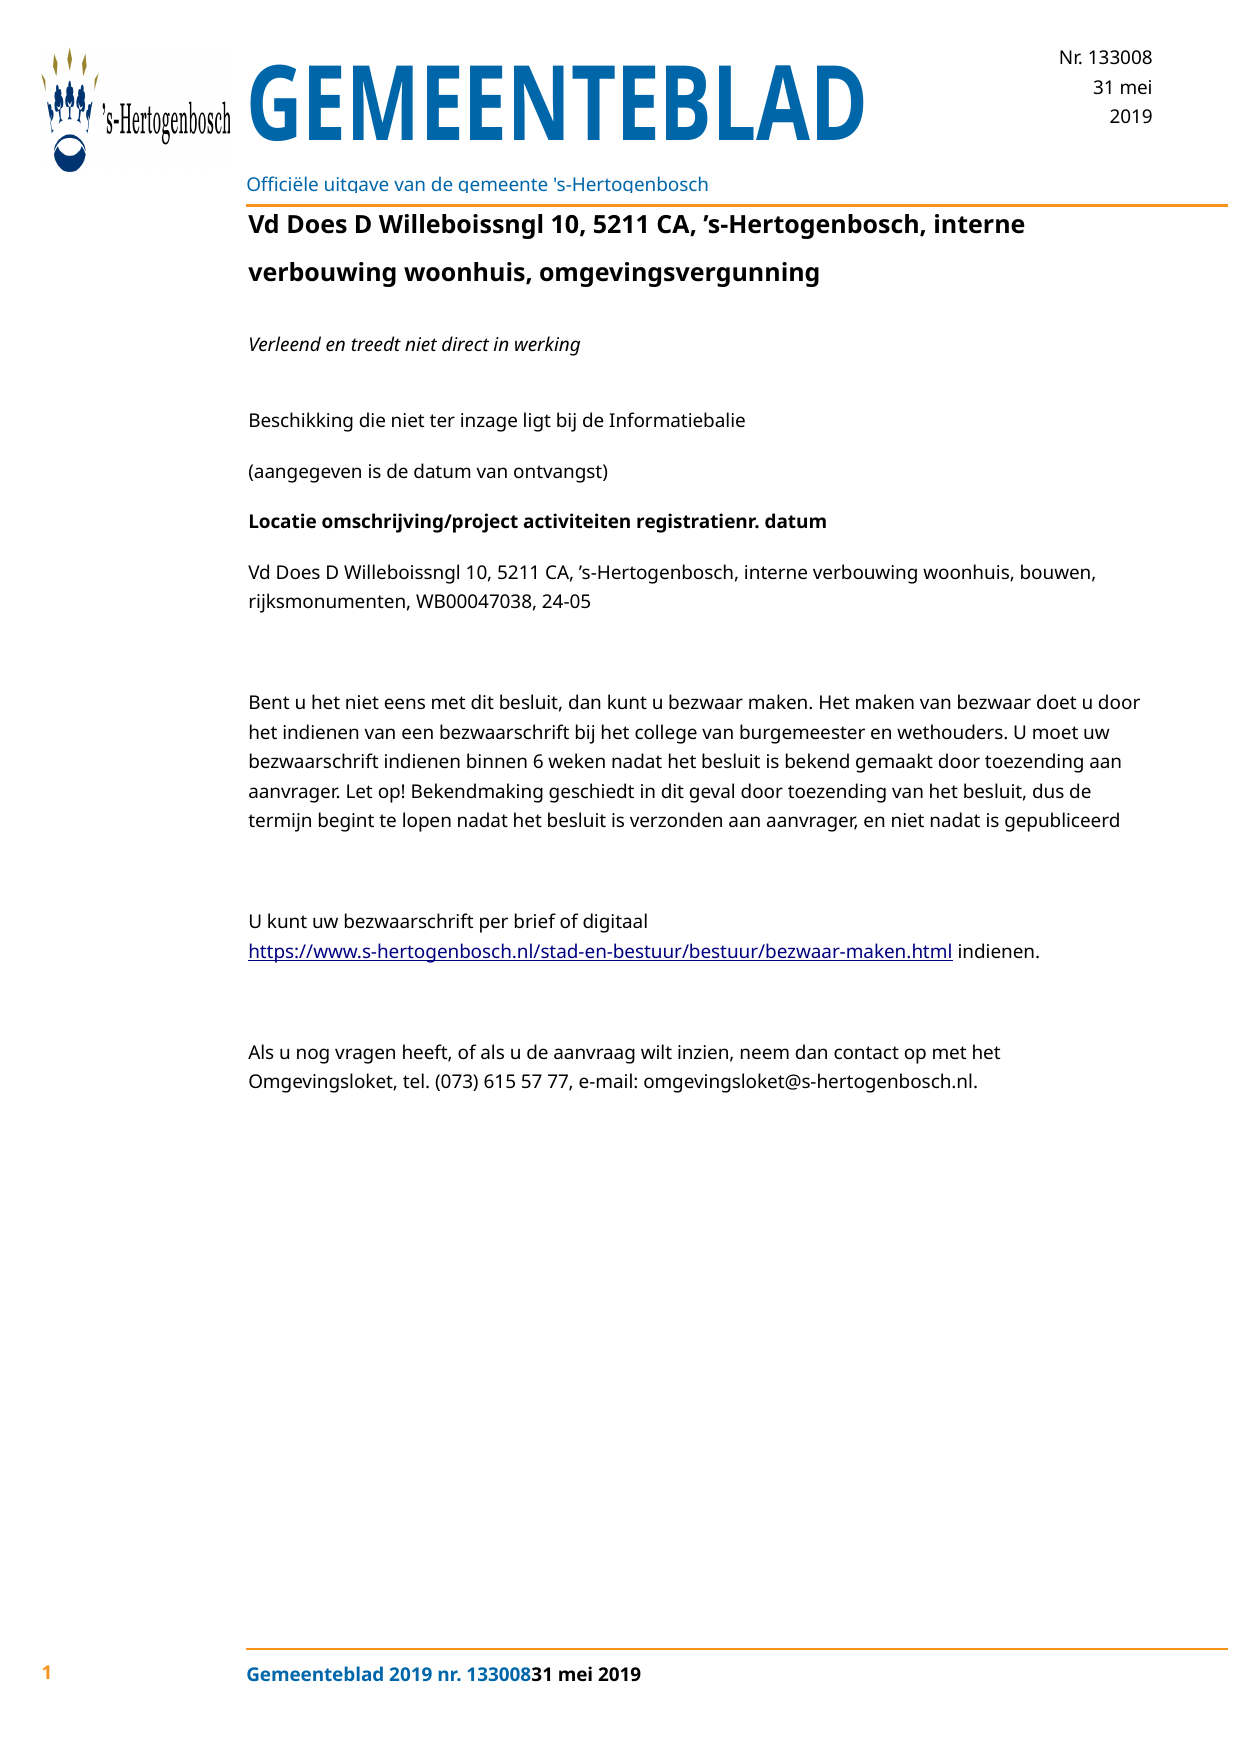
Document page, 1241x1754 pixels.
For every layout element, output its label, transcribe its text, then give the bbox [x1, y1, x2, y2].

text Locatie omschrijving/project activiteiten registratienr. datum [248, 508, 1152, 534]
text U kunt uw bezwaarschrift per brief of digitaal https://www.s-hertogenbosch.nl/stad-en-bestuur/bestuur/bezwaar-maken.html indienen. [248, 908, 1152, 964]
text (aangegeven is de datum van ontvangst) [248, 458, 1152, 484]
text Vd Does D Willeboissngl 10, 5211 CA, ’s-Hertogenbosch, interne verbouwing woonhuis, omgevingsvergunning [248, 207, 1152, 288]
picture [41, 47, 231, 172]
text Vd Does D Willeboissngl 10, 5211 CA, ’s-Hertogenbosch, interne verbouwing woonhuis, bouwen, rijksmonumenten, WB00047038, 24-05 [248, 559, 1152, 614]
text Verleend en treedt niet direct in werking [248, 331, 1152, 357]
text Als u nog vragen heeft, of als u de aanvraag wilt inzien, neem dan contact op met het Omgevingsloket, tel. (073) 615 57 77, e-mail: omgevingsloket@s-hertogenbosch.nl. [248, 1039, 1152, 1094]
text Beschikking die niet ter inzage ligt bij de Informatiebalie [248, 408, 1152, 433]
text Bent u het niet eens met dit besluit, dan kunt u bezwaar maken. Het maken van bezwaar doet u door het indienen van een bezwaarschrift bij het college van burgemeester en wethouders. U moet uw bezwaarschrift indienen binnen 6 weken nadat het besluit is bekend gemaakt door toezending aan aanvrager. Let op! Bekendmaking geschiedt in dit geval door toezending van het besluit, dus de termijn begint te lopen nadat het besluit is verzonden aan aanvrager, en niet nadat is gepubliceerd [248, 689, 1152, 833]
